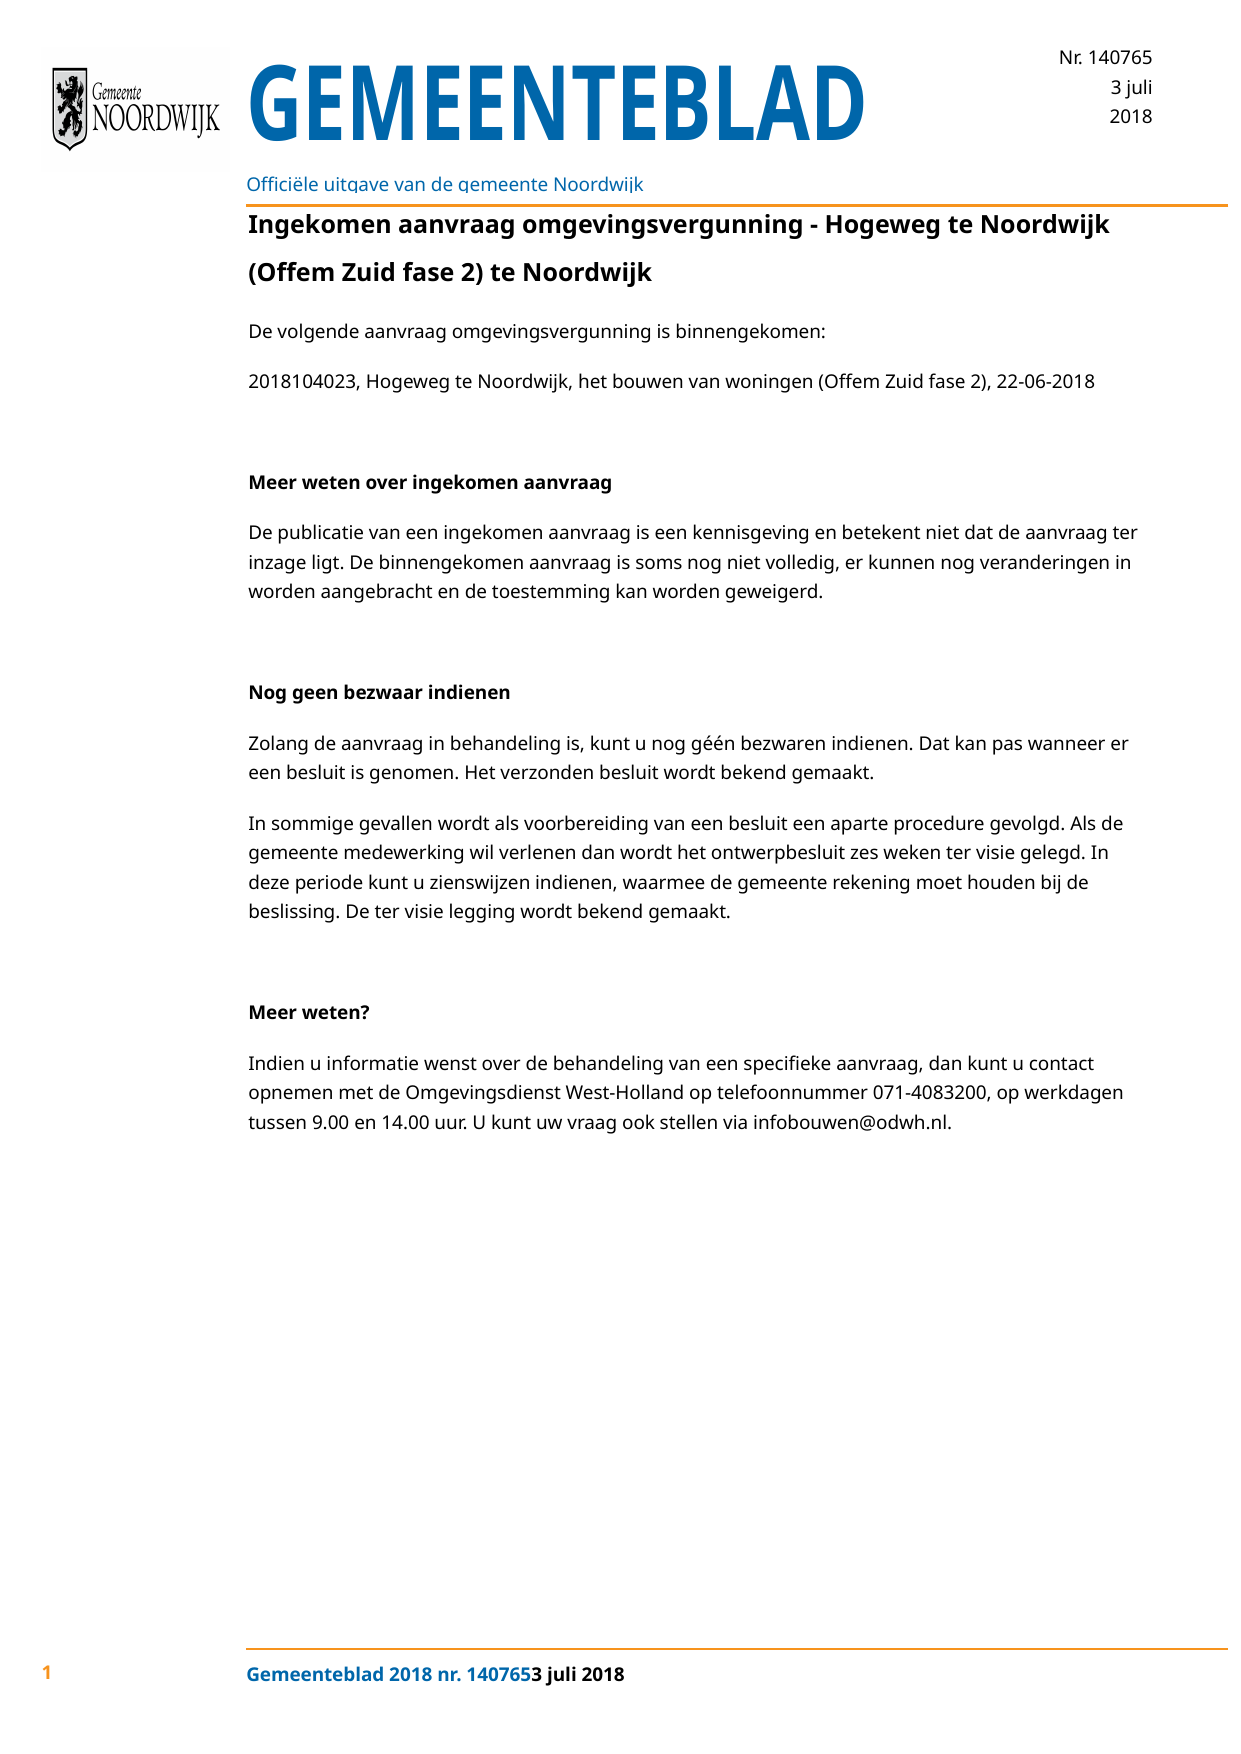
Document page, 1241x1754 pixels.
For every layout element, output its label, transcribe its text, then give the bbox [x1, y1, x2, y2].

text Indien u informatie wenst over de behandeling van een specifieke aanvraag, dan kunt u contact opnemen met de Omgevingsdienst West-Holland op telefoonnummer 071-4083200, op werkdagen tussen 9.00 en 14.00 uur. U kunt uw vraag ook stellen via infobouwen@odwh.nl. [248, 1050, 1152, 1135]
text Nog geen bezwaar indienen [248, 679, 1152, 705]
text Ingekomen aanvraag omgevingsvergunning - Hogeweg te Noordwijk (Offem Zuid fase 2) te Noordwijk [248, 207, 1152, 288]
text In sommige gevallen wordt als voorbereiding van een besluit een aparte procedure gevolgd. Als de gemeente medewerking wil verlenen dan wordt het ontwerpbesluit zes weken ter visie gelegd. In deze periode kunt u zienswijzen indienen, waarmee de gemeente rekening moet houden bij de beslissing. De ter visie legging wordt bekend gemaakt. [248, 810, 1152, 924]
text Meer weten? [248, 999, 1152, 1025]
text Zolang de aanvraag in behandeling is, kunt u nog géén bezwaren indienen. Dat kan pas wanneer er een besluit is genomen. Het verzonden besluit wordt bekend gemaakt. [248, 730, 1152, 785]
text De publicatie van een ingekomen aanvraag is een kennisgeving en betekent niet dat de aanvraag ter inzage ligt. De binnengekomen aanvraag is soms nog niet volledig, er kunnen nog veranderingen in worden aangebracht en de toestemming kan worden geweigerd. [248, 519, 1152, 604]
text 2018104023, Hogeweg te Noordwijk, het bouwen van woningen (Offem Zuid fase 2), 22-06-2018 [248, 368, 1152, 394]
picture [41, 47, 231, 172]
text De volgende aanvraag omgevingsvergunning is binnengekomen: [248, 318, 1152, 344]
text Meer weten over ingekomen aanvraag [248, 469, 1152, 495]
